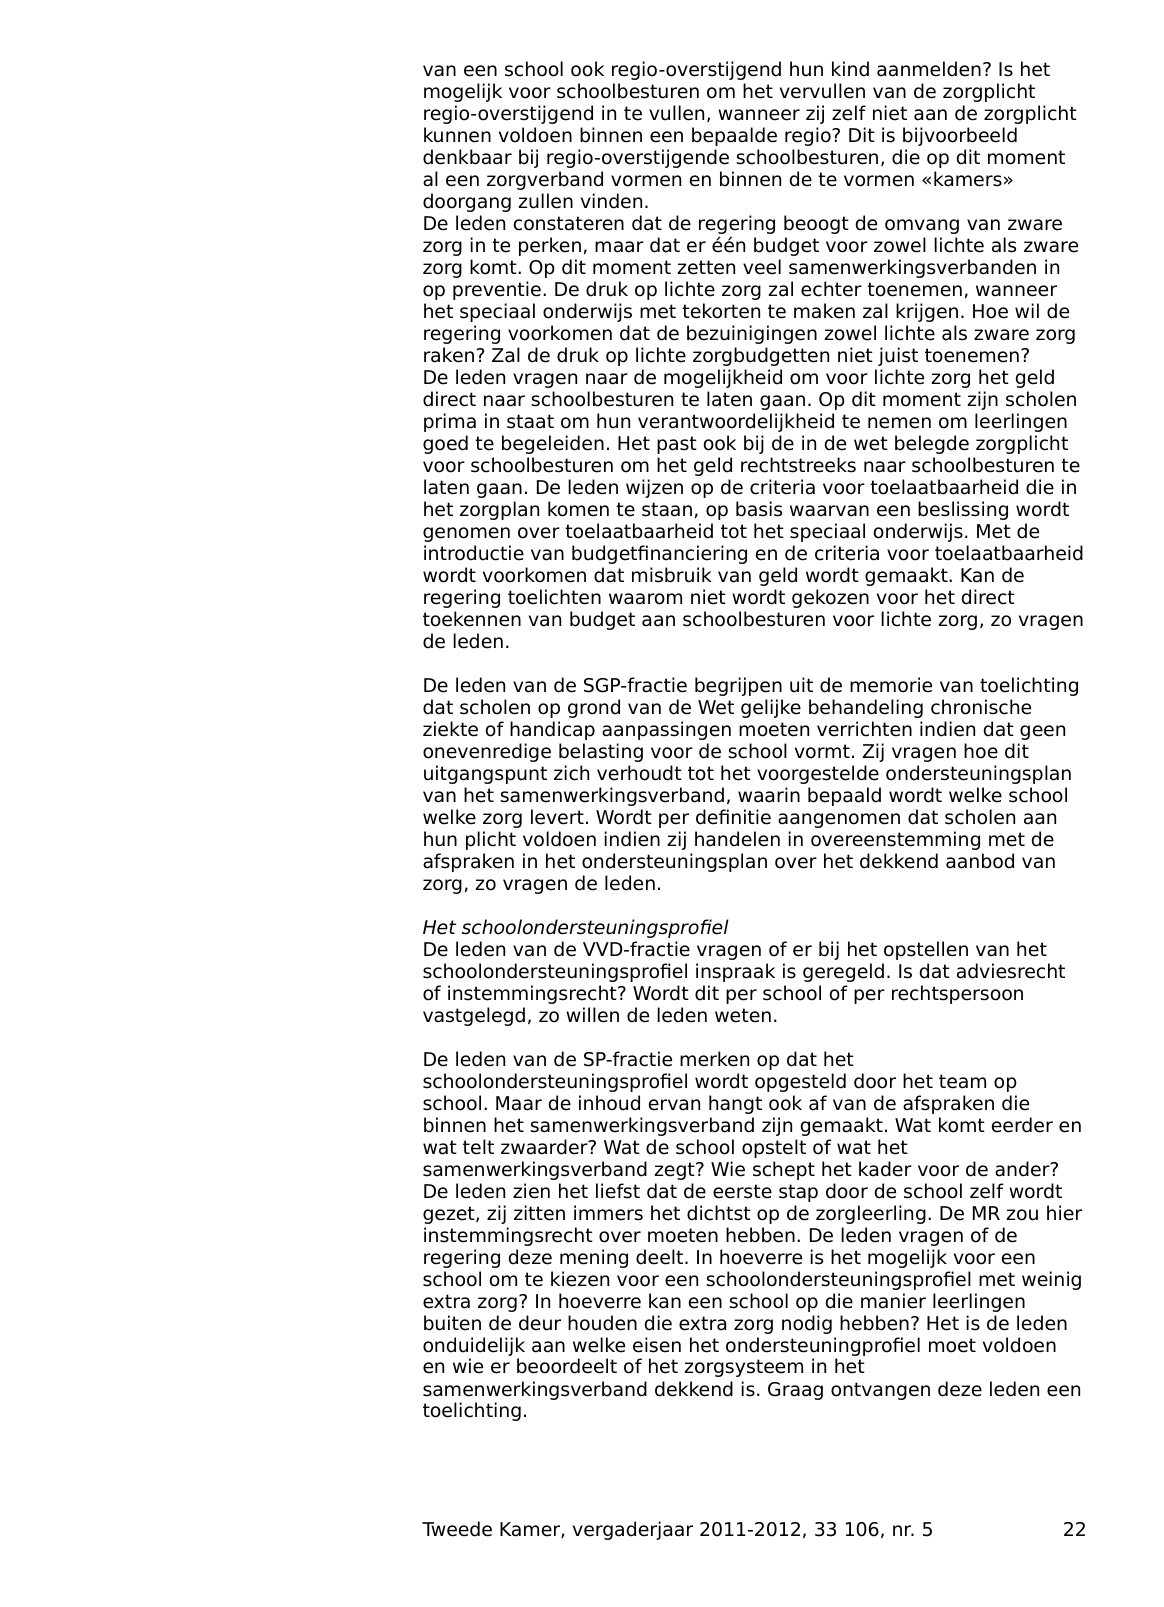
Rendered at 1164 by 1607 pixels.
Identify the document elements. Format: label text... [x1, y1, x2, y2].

text De leden van de SP-fractie merken op dat het schoolondersteuningsprofiel wordt opgesteld door het team op school. Maar de inhoud ervan hangt ook af van de afspraken die binnen het samenwerkingsverband zijn gemaakt. Wat komt eerder en wat telt zwaarder? Wat de school opstelt of wat het samenwerkingsverband zegt? Wie schept het kader voor de ander? De leden zien het liefst dat de eerste stap door de school zelf wordt gezet, zij zitten immers het dichtst op de zorgleerling. De MR zou hier instemmingsrecht over moeten hebben. De leden vragen of de regering deze mening deelt. In hoeverre is het mogelijk voor een school om te kiezen voor een schoolondersteuningsprofiel met weinig extra zorg? In hoeverre kan een school op die manier leerlingen buiten de deur houden die extra zorg nodig hebben? Het is de leden onduidelijk aan welke eisen het ondersteuningprofiel moet voldoen en wie er beoordeelt of het zorgsysteem in het samenwerkingsverband dekkend is. Graag ontvangen deze leden een toelichting. [422, 1049, 1087, 1422]
text De leden constateren dat de regering beoogt de omvang van zware zorg in te perken, maar dat er één budget voor zowel lichte als zware zorg komt. Op dit moment zetten veel samenwerkingsverbanden in op preventie. De druk op lichte zorg zal echter toenemen, wanneer het speciaal onderwijs met tekorten te maken zal krijgen. Hoe wil de regering voorkomen dat de bezuinigingen zowel lichte als zware zorg raken? Zal de druk op lichte zorgbudgetten niet juist toenemen? [422, 213, 1087, 367]
subtitle Het schoolondersteuningsprofiel [422, 917, 1087, 939]
text van een school ook regio-overstijgend hun kind aanmelden? Is het mogelijk voor schoolbesturen om het vervullen van de zorgplicht regio-overstijgend in te vullen, wanneer zij zelf niet aan de zorgplicht kunnen voldoen binnen een bepaalde regio? Dit is bijvoorbeeld denkbaar bij regio-overstijgende schoolbesturen, die op dit moment al een zorgverband vormen en binnen de te vormen «kamers» doorgang zullen vinden. [422, 59, 1087, 213]
text De leden van de SGP-fractie begrijpen uit de memorie van toelichting dat scholen op grond van de Wet gelijke behandeling chronische ziekte of handicap aanpassingen moeten verrichten indien dat geen onevenredige belasting voor de school vormt. Zij vragen hoe dit uitgangspunt zich verhoudt tot het voorgestelde ondersteuningsplan van het samenwerkingsverband, waarin bepaald wordt welke school welke zorg levert. Wordt per definitie aangenomen dat scholen aan hun plicht voldoen indien zij handelen in overeenstemming met de afspraken in het ondersteuningsplan over het dekkend aanbod van zorg, zo vragen de leden. [422, 675, 1087, 894]
text De leden van de VVD-fractie vragen of er bij het opstellen van het schoolondersteuningsprofiel inspraak is geregeld. Is dat adviesrecht of instemmingsrecht? Wordt dit per school of per rechtspersoon vastgelegd, zo willen de leden weten. [422, 939, 1087, 1027]
text De leden vragen naar de mogelijkheid om voor lichte zorg het geld direct naar schoolbesturen te laten gaan. Op dit moment zijn scholen prima in staat om hun verantwoordelijkheid te nemen om leerlingen goed te begeleiden. Het past ook bij de in de wet belegde zorgplicht voor schoolbesturen om het geld rechtstreeks naar schoolbesturen te laten gaan. De leden wijzen op de criteria voor toelaatbaarheid die in het zorgplan komen te staan, op basis waarvan een beslissing wordt genomen over toelaatbaarheid tot het speciaal onderwijs. Met de introductie van budgetfinanciering en de criteria voor toelaatbaarheid wordt voorkomen dat misbruik van geld wordt gemaakt. Kan de regering toelichten waarom niet wordt gekozen voor het direct toekennen van budget aan schoolbesturen voor lichte zorg, zo vragen de leden. [422, 367, 1087, 652]
